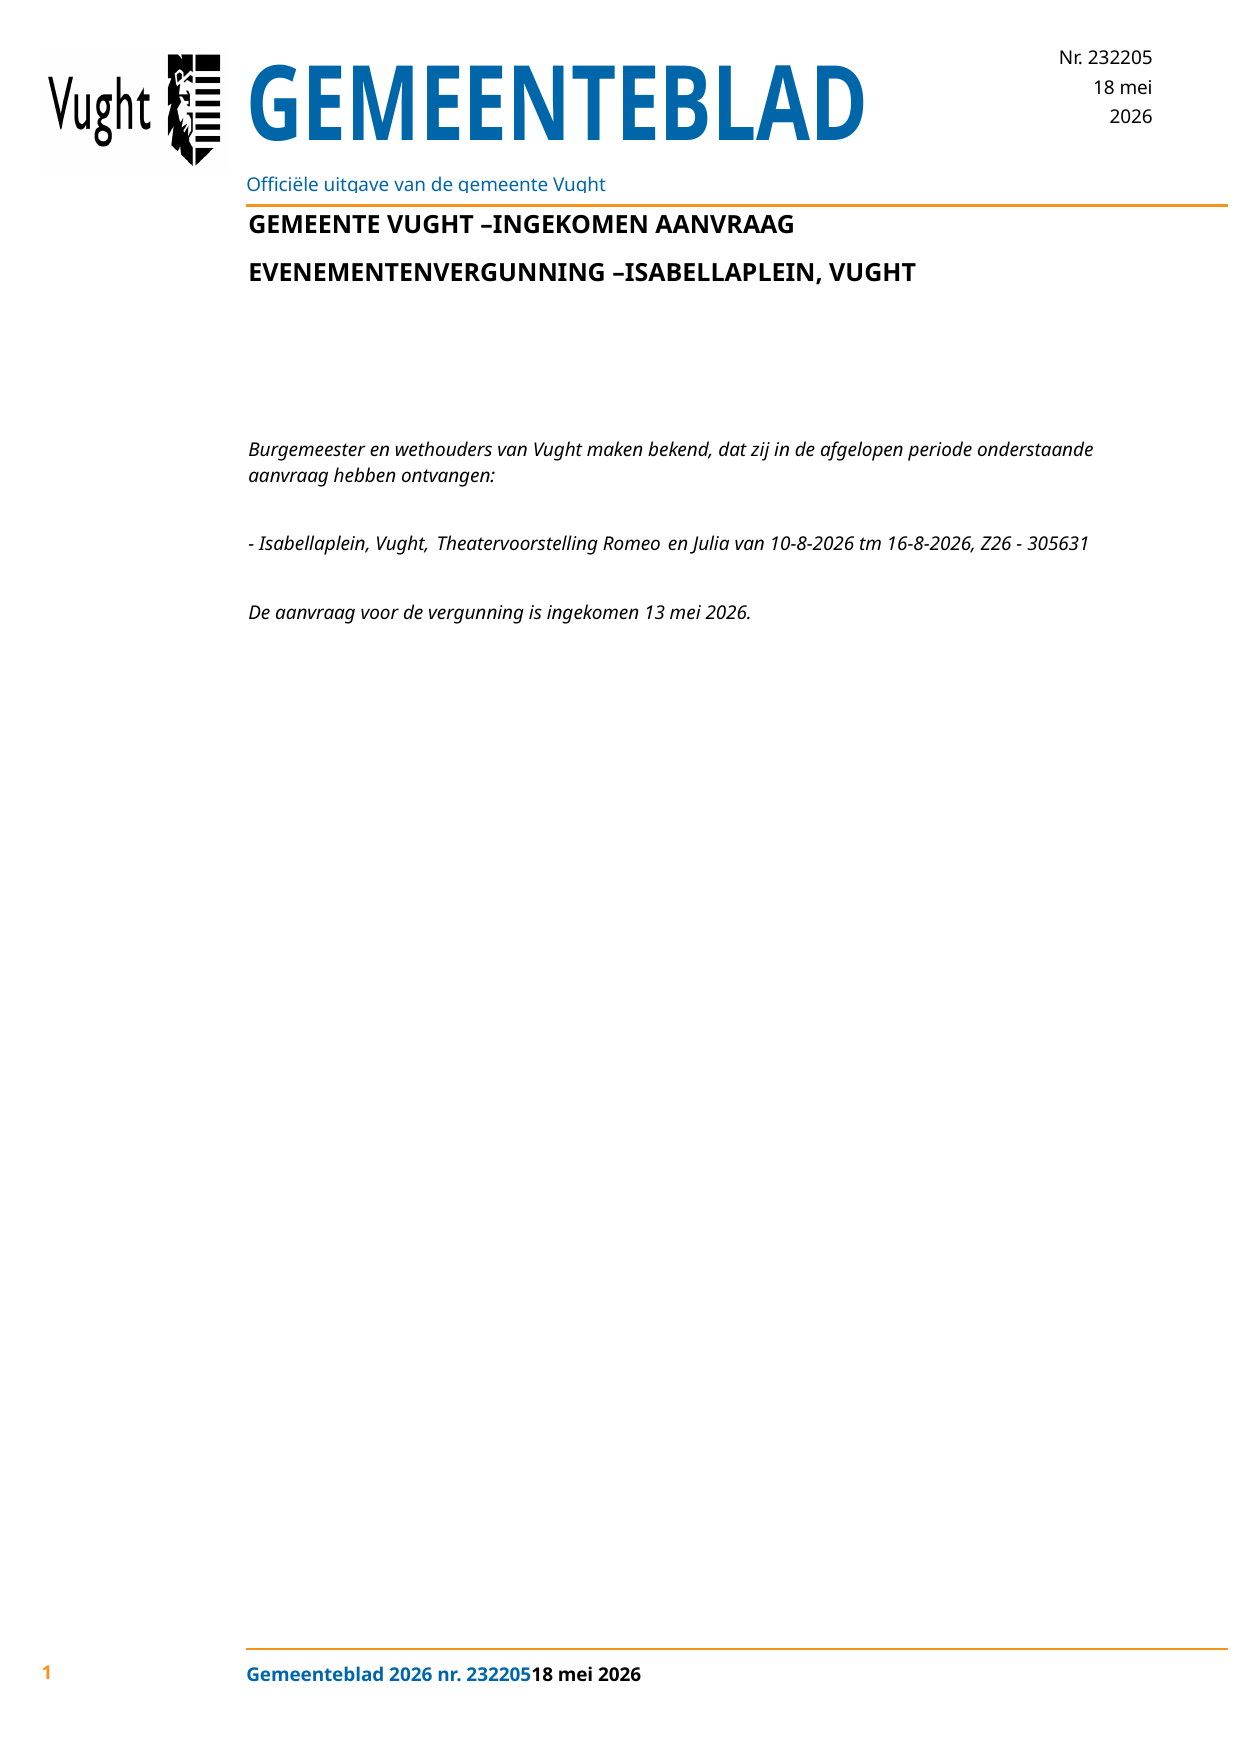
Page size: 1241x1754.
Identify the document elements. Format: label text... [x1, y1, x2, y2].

text - Isabellaplein, Vught, Theatervoorstelling Romeo en Julia van 10-8-2026 tm 16-8-2026, Z26 - 305631 [248, 531, 1152, 556]
text Burgemeester en wethouders van Vught maken bekend, dat zij in de afgelopen periode onderstaande aanvraag hebben ontvangen: [248, 436, 1152, 487]
text GEMEENTE VUGHT –INGEKOMEN AANVRAAG EVENEMENTENVERGUNNING –ISABELLAPLEIN, VUGHT [248, 207, 1152, 288]
picture [41, 47, 231, 172]
text De aanvraag voor de vergunning is ingekomen 13 mei 2026. [248, 599, 1152, 625]
